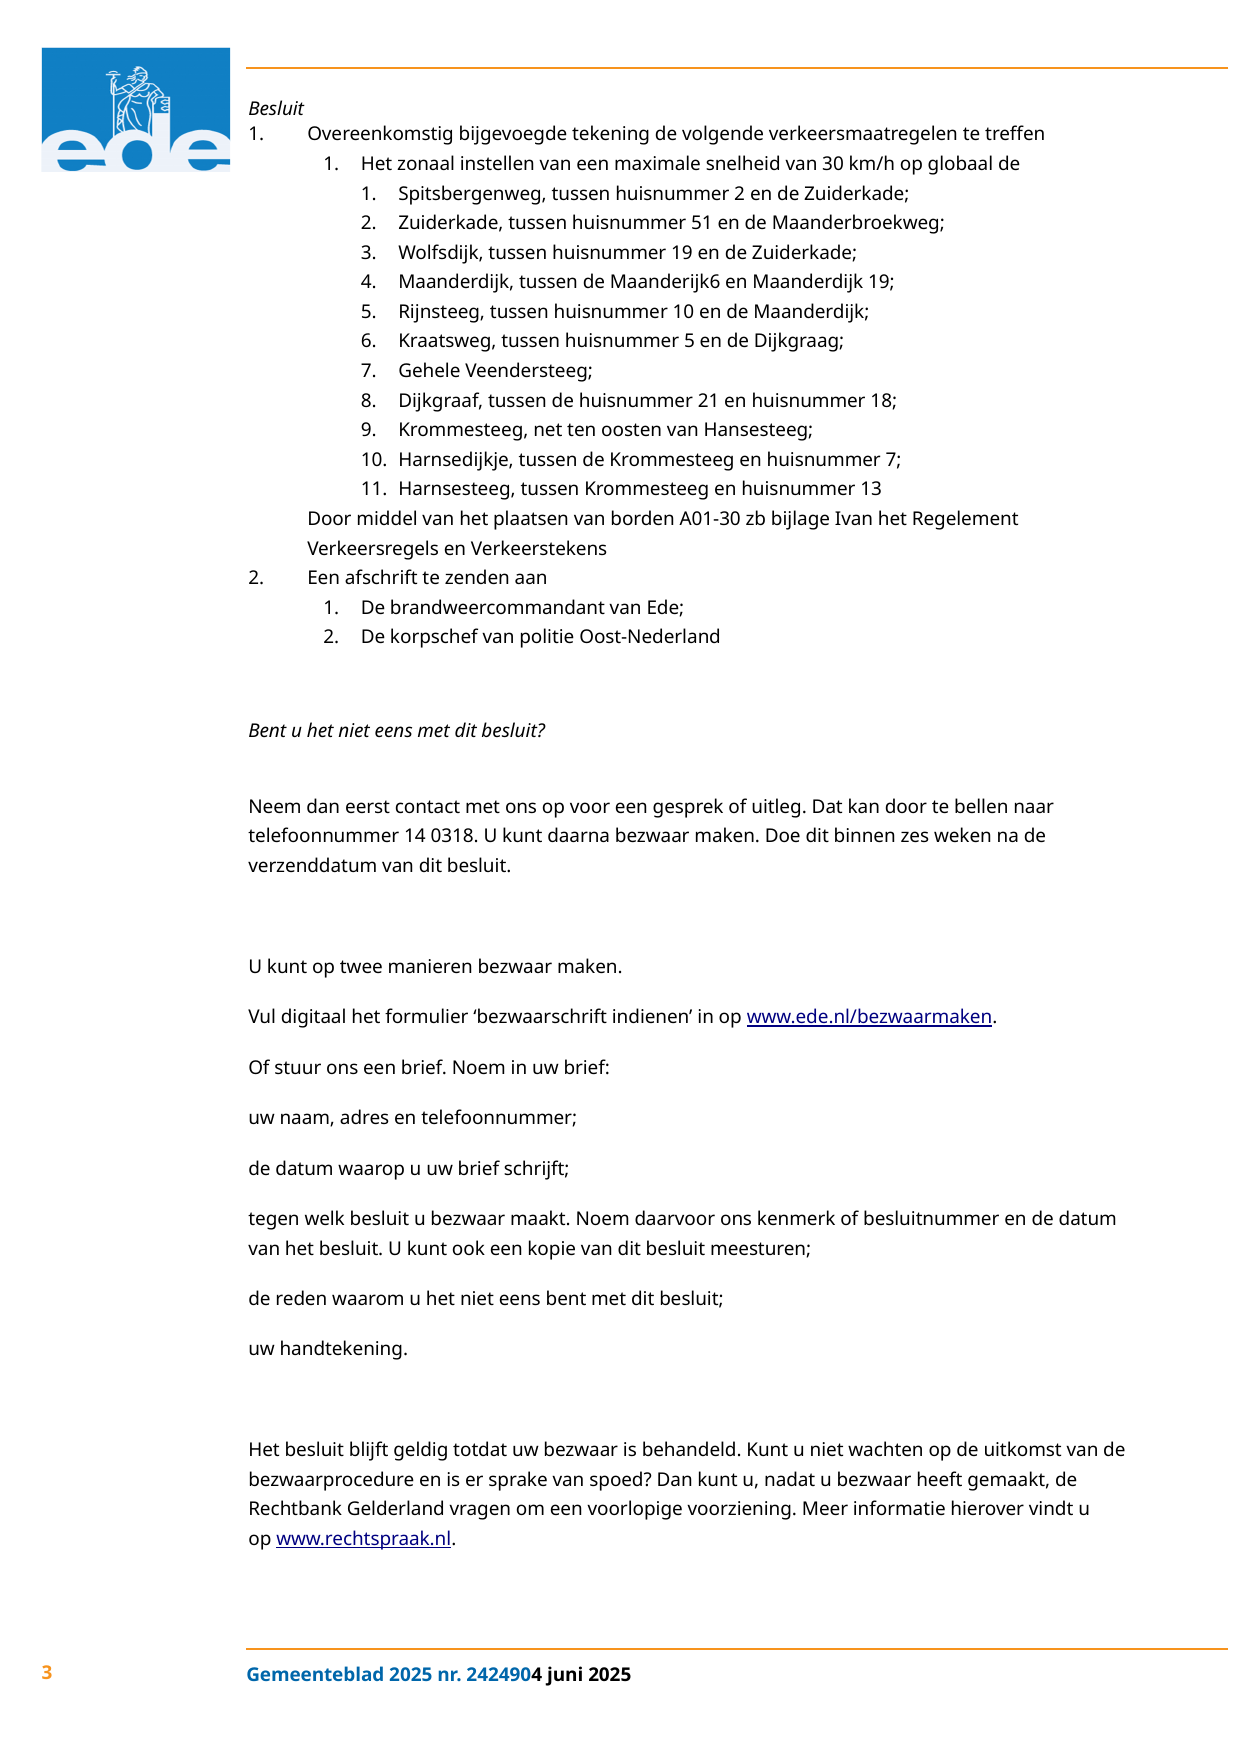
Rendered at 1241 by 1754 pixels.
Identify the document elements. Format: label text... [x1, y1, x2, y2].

picture [41, 47, 231, 172]
text Neem dan eerst contact met ons op voor een gesprek of uitleg. Dat kan door te bellen naar telefoonnummer 14 0318. U kunt daarna bezwaar maken. Doe dit binnen zes weken na de verzenddatum van dit besluit. [248, 793, 1152, 878]
text Besluit [248, 95, 1152, 121]
list Dijkgraaf, tussen de huisnummer 21 en huisnummer 18; [361, 387, 1152, 412]
list Overeenkomstig bijgevoegde tekening de volgende verkeersmaatregelen te treffen [248, 121, 1152, 146]
list Spitsbergenweg, tussen huisnummer 2 en de Zuiderkade; [361, 180, 1152, 205]
text U kunt op twee manieren bezwaar maken. [248, 953, 1152, 979]
text de datum waarop u uw brief schrijft; [248, 1155, 1152, 1181]
list Wolfsdijk, tussen huisnummer 19 en de Zuiderkade; [361, 239, 1152, 264]
list Kraatsweg, tussen huisnummer 5 en de Dijkgraag; [361, 328, 1152, 353]
list Door middel van het plaatsen van borden A01-30 zb bijlage Ivan het Regelement Verkeersregels en Verkeerstekens [248, 505, 1152, 560]
list Het zonaal instellen van een maximale snelheid van 30 km/h op globaal de [323, 150, 1152, 176]
text uw handtekening. [248, 1336, 1152, 1361]
list Krommesteeg, net ten oosten van Hansesteeg; [361, 416, 1152, 442]
list Een afschrift te zenden aan [248, 564, 1152, 590]
text de reden waarom u het niet eens bent met dit besluit; [248, 1285, 1152, 1311]
list Harnsedijkje, tussen de Krommesteeg en huisnummer 7; [361, 446, 1152, 472]
list Zuiderkade, tussen huisnummer 51 en de Maanderbroekweg; [361, 209, 1152, 235]
list Maanderdijk, tussen de Maanderijk6 en Maanderdijk 19; [361, 268, 1152, 294]
list Rijnsteeg, tussen huisnummer 10 en de Maanderdijk; [361, 298, 1152, 324]
text Of stuur ons een brief. Noem in uw brief: [248, 1054, 1152, 1080]
text Het besluit blijft geldig totdat uw bezwaar is behandeld. Kunt u niet wachten op de uitkomst van de bezwaarprocedure en is er sprake van spoed? Dan kunt u, nadat u bezwaar heeft gemaakt, de Rechtbank Gelderland vragen om een voorlopige voorziening. Meer informatie hierover vindt u op www.rechtspraak.nl. [248, 1436, 1152, 1551]
text tegen welk besluit u bezwaar maakt. Noem daarvoor ons kenmerk of besluitnummer en de datum van het besluit. U kunt ook een kopie van dit besluit meesturen; [248, 1205, 1152, 1261]
text Bent u het niet eens met dit besluit? [248, 717, 1152, 743]
list De brandweercommandant van Ede; [323, 594, 1152, 619]
list De korpschef van politie Oost-Nederland [323, 623, 1152, 649]
text Vul digitaal het formulier ‘bezwaarschrift indienen’ in op www.ede.nl/bezwaarmaken. [248, 1003, 1152, 1029]
text uw naam, adres en telefoonnummer; [248, 1104, 1152, 1130]
list Gehele Veendersteeg; [361, 357, 1152, 383]
list Harnsesteeg, tussen Krommesteeg en huisnummer 13 [361, 476, 1152, 501]
